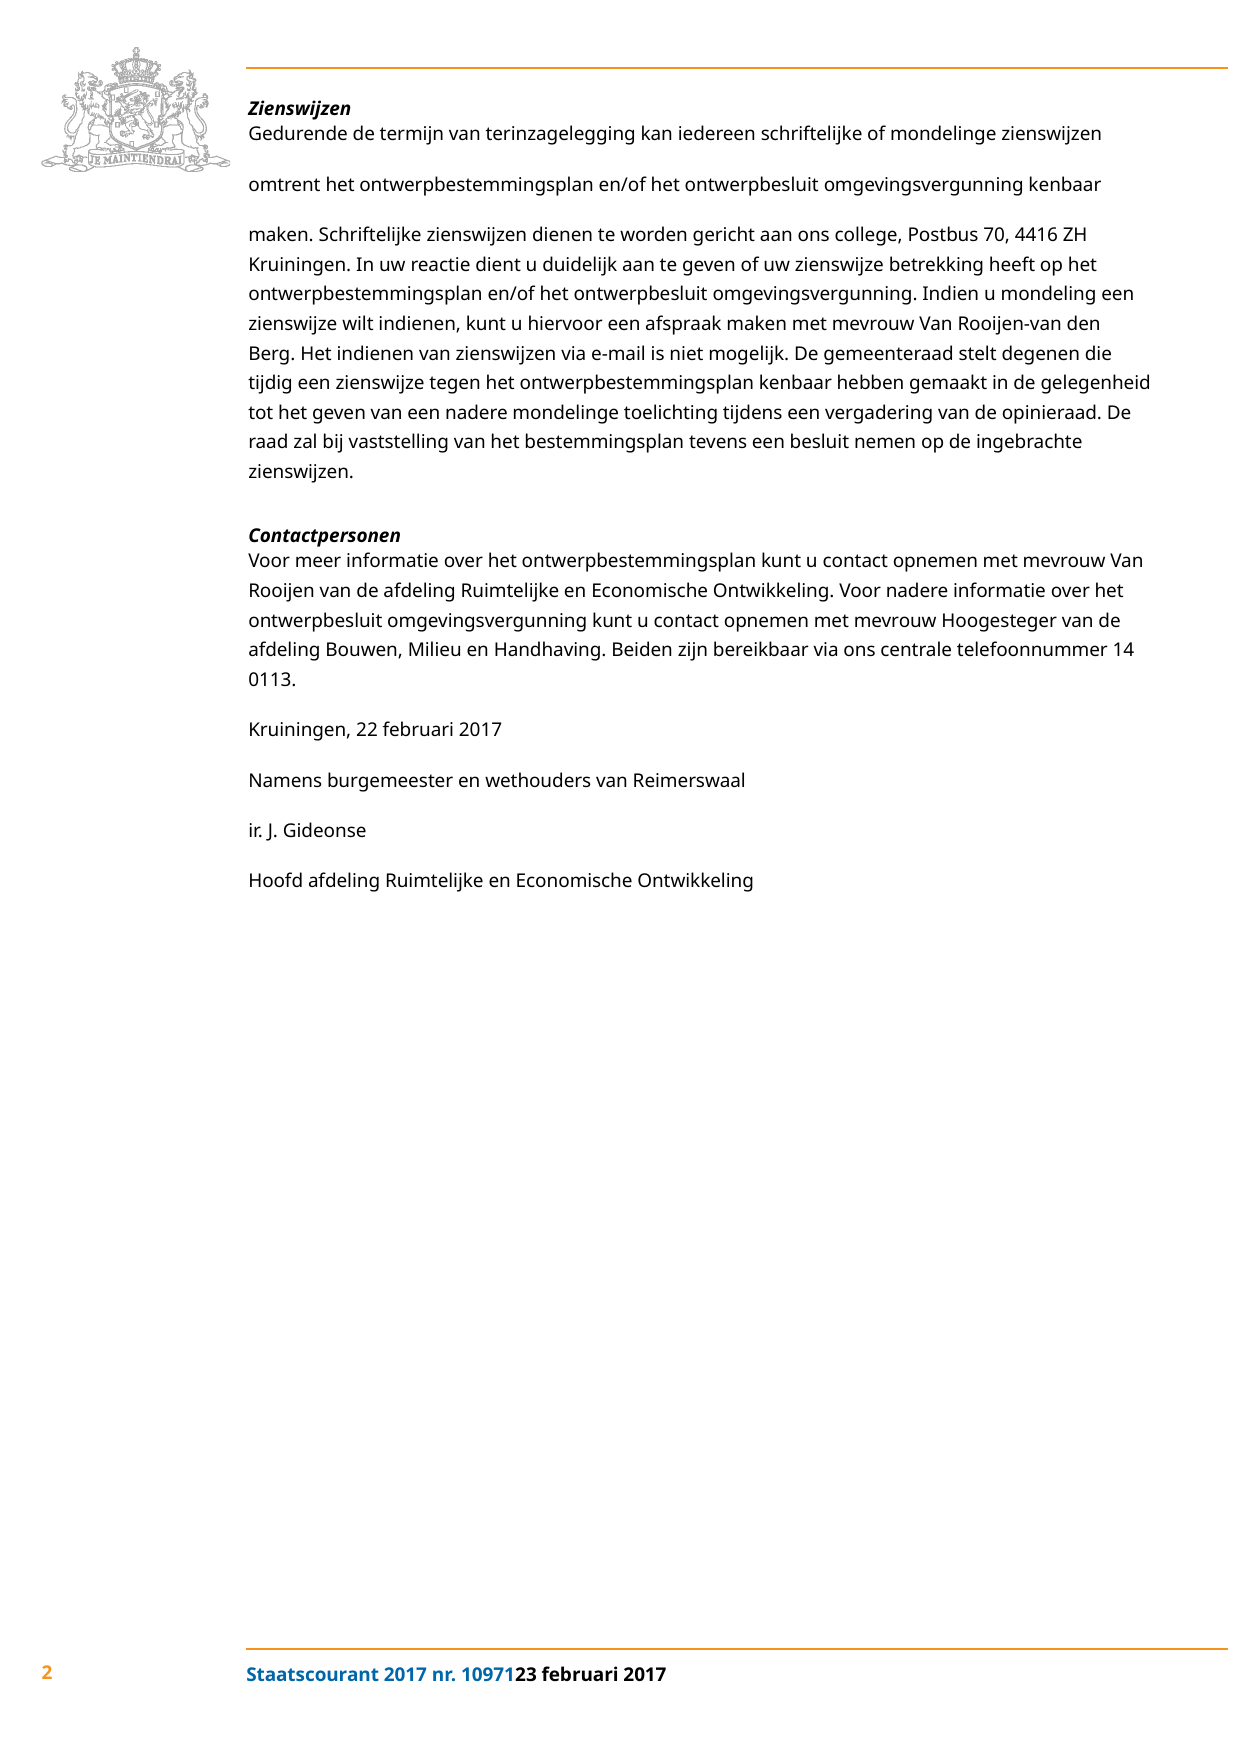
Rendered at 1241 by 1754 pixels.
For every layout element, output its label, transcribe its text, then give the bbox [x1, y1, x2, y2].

text Gedurende de termijn van terinzagelegging kan iedereen schriftelijke of mondelinge zienswijzen [248, 121, 1152, 146]
text Zienswijzen [248, 95, 1152, 121]
text maken. Schriftelijke zienswijzen dienen te worden gericht aan ons college, Postbus 70, 4416 ZH Kruiningen. In uw reactie dient u duidelijk aan te geven of uw zienswijze betrekking heeft op het ontwerpbestemmingsplan en/of het ontwerpbesluit omgevingsvergunning. Indien u mondeling een zienswijze wilt indienen, kunt u hiervoor een afspraak maken met mevrouw Van Rooijen-van den Berg. Het indienen van zienswijzen via e-mail is niet mogelijk. De gemeenteraad stelt degenen die tijdig een zienswijze tegen het ontwerpbestemmingsplan kenbaar hebben gemaakt in de gelegenheid tot het geven van een nadere mondelinge toelichting tijdens een vergadering van de opinieraad. De raad zal bij vaststelling van het bestemmingsplan tevens een besluit nemen op de ingebrachte zienswijzen. [248, 221, 1152, 484]
text Voor meer informatie over het ontwerpbestemmingsplan kunt u contact opnemen met mevrouw Van Rooijen van de afdeling Ruimtelijke en Economische Ontwikkeling. Voor nadere informatie over het ontwerpbesluit omgevingsvergunning kunt u contact opnemen met mevrouw Hoogesteger van de afdeling Bouwen, Milieu en Handhaving. Beiden zijn bereikbaar via ons centrale telefoonnummer 14 0113. [248, 548, 1152, 692]
text Kruiningen, 22 februari 2017 [248, 716, 1152, 742]
text Hoofd afdeling Ruimtelijke en Economische Ontwikkeling [248, 868, 1152, 893]
text omtrent het ontwerpbestemmingsplan en/of het ontwerpbesluit omgevingsvergunning kenbaar [248, 171, 1152, 197]
text Contactpersonen [248, 522, 1152, 548]
picture [41, 47, 231, 172]
text ir. J. Gideonse [248, 817, 1152, 843]
text Namens burgemeester en wethouders van Reimerswaal [248, 767, 1152, 793]
